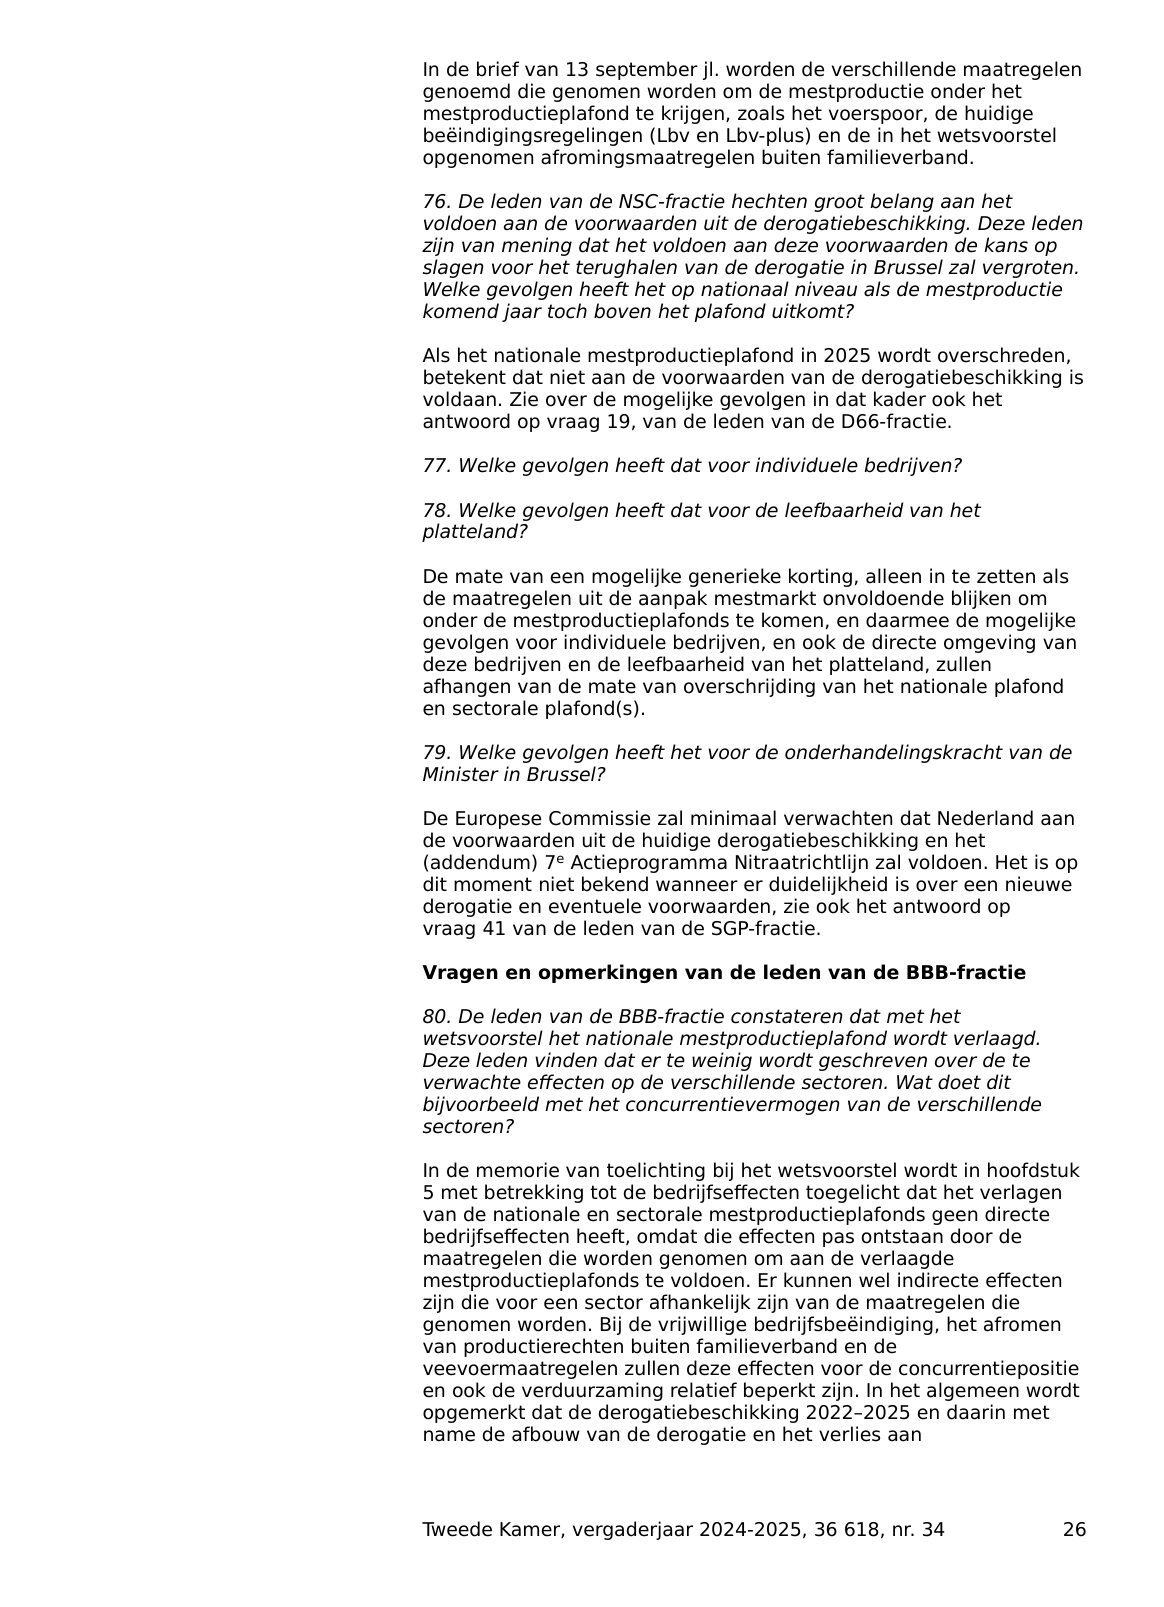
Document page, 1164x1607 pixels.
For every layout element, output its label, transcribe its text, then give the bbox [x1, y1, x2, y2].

text 77. Welke gevolgen heeft dat voor individuele bedrijven? [422, 455, 1087, 477]
text 78. Welke gevolgen heeft dat voor de leefbaarheid van het platteland? [422, 499, 1087, 543]
text 80. De leden van de BBB-fractie constateren dat met het wetsvoorstel het nationale mestproductieplafond wordt verlaagd. Deze leden vinden dat er te weinig wordt geschreven over de te verwachte effecten op de verschillende sectoren. Wat doet dit bijvoorbeeld met het concurrentievermogen van de verschillende sectoren? [422, 1006, 1087, 1138]
text 76. De leden van de NSC-fractie hechten groot belang aan het voldoen aan de voorwaarden uit de derogatiebeschikking. Deze leden zijn van mening dat het voldoen aan deze voorwaarden de kans op slagen voor het terughalen van de derogatie in Brussel zal vergroten. Welke gevolgen heeft het op nationaal niveau als de mestproductie komend jaar toch boven het plafond uitkomt? [422, 191, 1087, 323]
text De mate van een mogelijke generieke korting, alleen in te zetten als de maatregelen uit de aanpak mestmarkt onvoldoende blijken om onder de mestproductieplafonds te komen, en daarmee de mogelijke gevolgen voor individuele bedrijven, en ook de directe omgeving van deze bedrijven en de leefbaarheid van het platteland, zullen afhangen van de mate van overschrijding van het nationale plafond en sectorale plafond(s). [422, 566, 1087, 719]
text In de brief van 13 september jl. worden de verschillende maatregelen genoemd die genomen worden om de mestproductie onder het mestproductieplafond te krijgen, zoals het voerspoor, de huidige beëindigingsregelingen (Lbv en Lbv-plus) en de in het wetsvoorstel opgenomen afromingsmaatregelen buiten familieverband. [422, 59, 1087, 169]
text 79. Welke gevolgen heeft het voor de onderhandelingskracht van de Minister in Brussel? [422, 742, 1087, 786]
text In de memorie van toelichting bij het wetsvoorstel wordt in hoofdstuk 5 met betrekking tot de bedrijfseffecten toegelicht dat het verlagen van de nationale en sectorale mestproductieplafonds geen directe bedrijfseffecten heeft, omdat die effecten pas ontstaan door de maatregelen die worden genomen om aan de verlaagde mestproductieplafonds te voldoen. Er kunnen wel indirecte effecten zijn die voor een sector afhankelijk zijn van de maatregelen die genomen worden. Bij de vrijwillige bedrijfsbeëindiging, het afromen van productierechten buiten familieverband en de veevoermaatregelen zullen deze effecten voor de concurrentiepositie en ook de verduurzaming relatief beperkt zijn. In het algemeen wordt opgemerkt dat de derogatiebeschikking 2022–2025 en daarin met name de afbouw van de derogatie en het verlies aan [422, 1160, 1087, 1446]
text Als het nationale mestproductieplafond in 2025 wordt overschreden, betekent dat niet aan de voorwaarden van de derogatiebeschikking is voldaan. Zie over de mogelijke gevolgen in dat kader ook het antwoord op vraag 19, van de leden van de D66-fractie. [422, 345, 1087, 433]
subtitle Vragen en opmerkingen van de leden van de BBB-fractie [422, 962, 1087, 984]
text De Europese Commissie zal minimaal verwachten dat Nederland aan de voorwaarden uit de huidige derogatiebeschikking en het (addendum) 7e Actieprogramma Nitraatrichtlijn zal voldoen. Het is op dit moment niet bekend wanneer er duidelijkheid is over een nieuwe derogatie en eventuele voorwaarden, zie ook het antwoord op vraag 41 van de leden van de SGP-fractie. [422, 808, 1087, 940]
